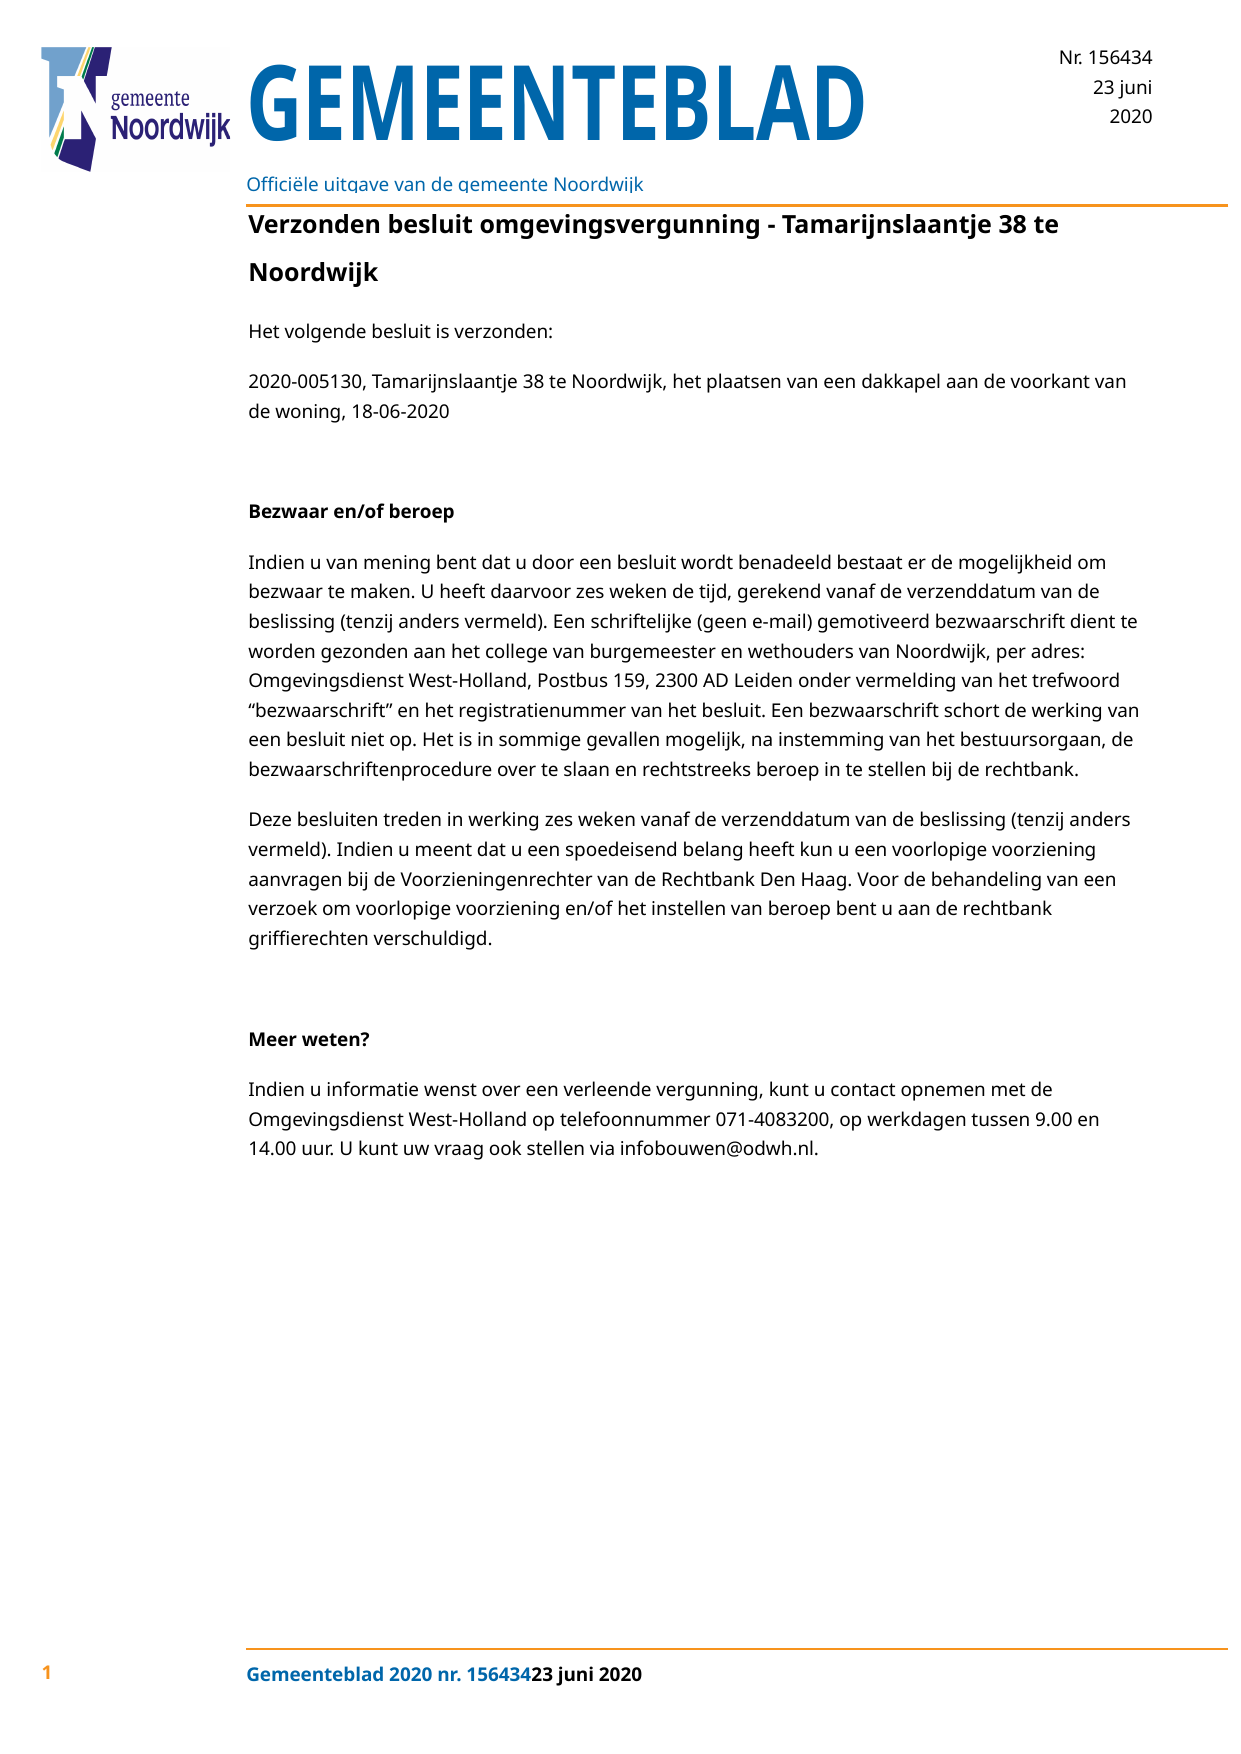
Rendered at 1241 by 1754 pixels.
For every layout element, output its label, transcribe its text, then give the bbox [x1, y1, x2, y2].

text Deze besluiten treden in werking zes weken vanaf de verzenddatum van de beslissing (tenzij anders vermeld). Indien u meent dat u een spoedeisend belang heeft kun u een voorlopige voorziening aanvragen bij de Voorzieningenrechter van de Rechtbank Den Haag. Voor de behandeling van een verzoek om voorlopige voorziening en/of het instellen van beroep bent u aan de rechtbank griffierechten verschuldigd. [248, 807, 1152, 951]
text Meer weten? [248, 1026, 1152, 1052]
text Verzonden besluit omgevingsvergunning - Tamarijnslaantje 38 te Noordwijk [248, 207, 1152, 288]
text Indien u informatie wenst over een verleende vergunning, kunt u contact opnemen met de Omgevingsdienst West-Holland op telefoonnummer 071-4083200, op werkdagen tussen 9.00 en 14.00 uur. U kunt uw vraag ook stellen via infobouwen@odwh.nl. [248, 1076, 1152, 1161]
text 2020-005130, Tamarijnslaantje 38 te Noordwijk, het plaatsen van een dakkapel aan de voorkant van de woning, 18-06-2020 [248, 368, 1152, 424]
text Indien u van mening bent dat u door een besluit wordt benadeeld bestaat er de mogelijkheid om bezwaar te maken. U heeft daarvoor zes weken de tijd, gerekend vanaf de verzenddatum van de beslissing (tenzij anders vermeld). Een schriftelijke (geen e-mail) gemotiveerd bezwaarschrift dient te worden gezonden aan het college van burgemeester en wethouders van Noordwijk, per adres: Omgevingsdienst West-Holland, Postbus 159, 2300 AD Leiden onder vermelding van het trefwoord “bezwaarschrift” en het registratienummer van het besluit. Een bezwaarschrift schort de werking van een besluit niet op. Het is in sommige gevallen mogelijk, na instemming van het bestuursorgaan, de bezwaarschriftenprocedure over te slaan en rechtstreeks beroep in te stellen bij de rechtbank. [248, 549, 1152, 782]
picture [41, 47, 231, 172]
text Bezwaar en/of beroep [248, 499, 1152, 524]
text Het volgende besluit is verzonden: [248, 318, 1152, 344]
